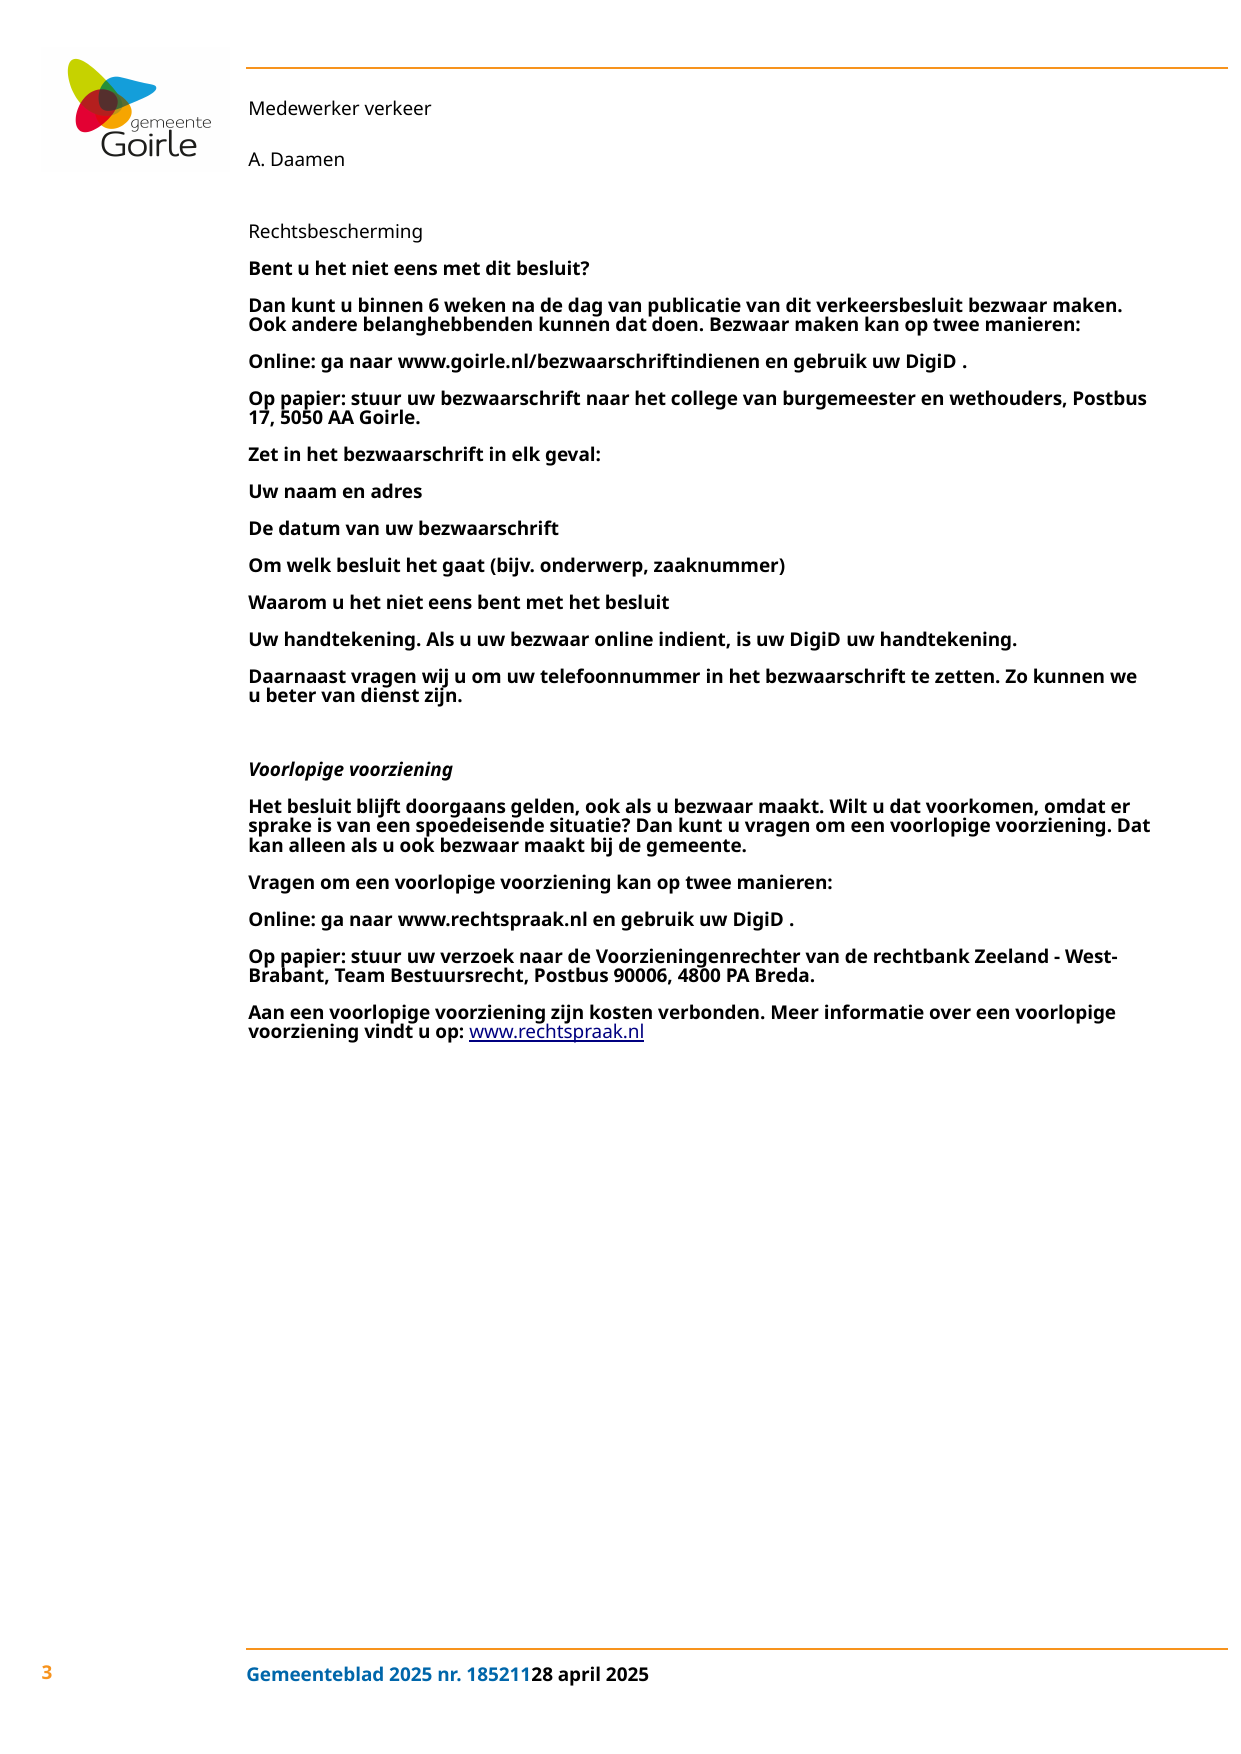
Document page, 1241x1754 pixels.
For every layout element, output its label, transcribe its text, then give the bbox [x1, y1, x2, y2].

text Om welk besluit het gaat (bijv. onderwerp, zaaknummer) [248, 557, 1152, 576]
text Voorlopige voorziening [248, 761, 1152, 780]
text A. Daamen [248, 146, 1152, 172]
text Dan kunt u binnen 6 weken na de dag van publicatie van dit verkeersbesluit bezwaar maken. Ook andere belanghebbenden kunnen dat doen. Bezwaar maken kan op twee manieren: [248, 297, 1152, 335]
text Bent u het niet eens met dit besluit? [248, 259, 1152, 279]
text De datum van uw bezwaarschrift [248, 520, 1152, 539]
text Aan een voorlopige voorziening zijn kosten verbonden. Meer informatie over een voorlopige voorziening vindt u op: www.rechtspraak.nl [248, 1004, 1152, 1042]
text Op papier: stuur uw bezwaarschrift naar het college van burgemeester en wethouders, Postbus 17, 5050 AA Goirle. [248, 390, 1152, 428]
text Uw naam en adres [248, 483, 1152, 502]
text Medewerker verkeer [248, 95, 1152, 121]
text Zet in het bezwaarschrift in elk geval: [248, 446, 1152, 465]
text Het besluit blijft doorgaans gelden, ook als u bezwaar maakt. Wilt u dat voorkomen, omdat er sprake is van een spoedeisende situatie? Dan kunt u vragen om een voorlopige voorziening. Dat kan alleen als u ook bezwaar maakt bij de gemeente. [248, 798, 1152, 856]
text Online: ga naar www.goirle.nl/bezwaarschriftindienen en gebruik uw DigiD . [248, 353, 1152, 372]
picture [41, 47, 231, 172]
text Daarnaast vragen wij u om uw telefoonnummer in het bezwaarschrift te zetten. Zo kunnen we u beter van dienst zijn. [248, 668, 1152, 706]
text Uw handtekening. Als u uw bezwaar online indient, is uw DigiD uw handtekening. [248, 631, 1152, 650]
text Online: ga naar www.rechtspraak.nl en gebruik uw DigiD . [248, 911, 1152, 930]
text Op papier: stuur uw verzoek naar de Voorzieningenrechter van de rechtbank Zeeland - West-Brabant, Team Bestuursrecht, Postbus 90006, 4800 PA Breda. [248, 948, 1152, 986]
text Vragen om een voorlopige voorziening kan op twee manieren: [248, 874, 1152, 893]
text Rechtsbescherming [248, 223, 1152, 242]
text Waarom u het niet eens bent met het besluit [248, 594, 1152, 613]
